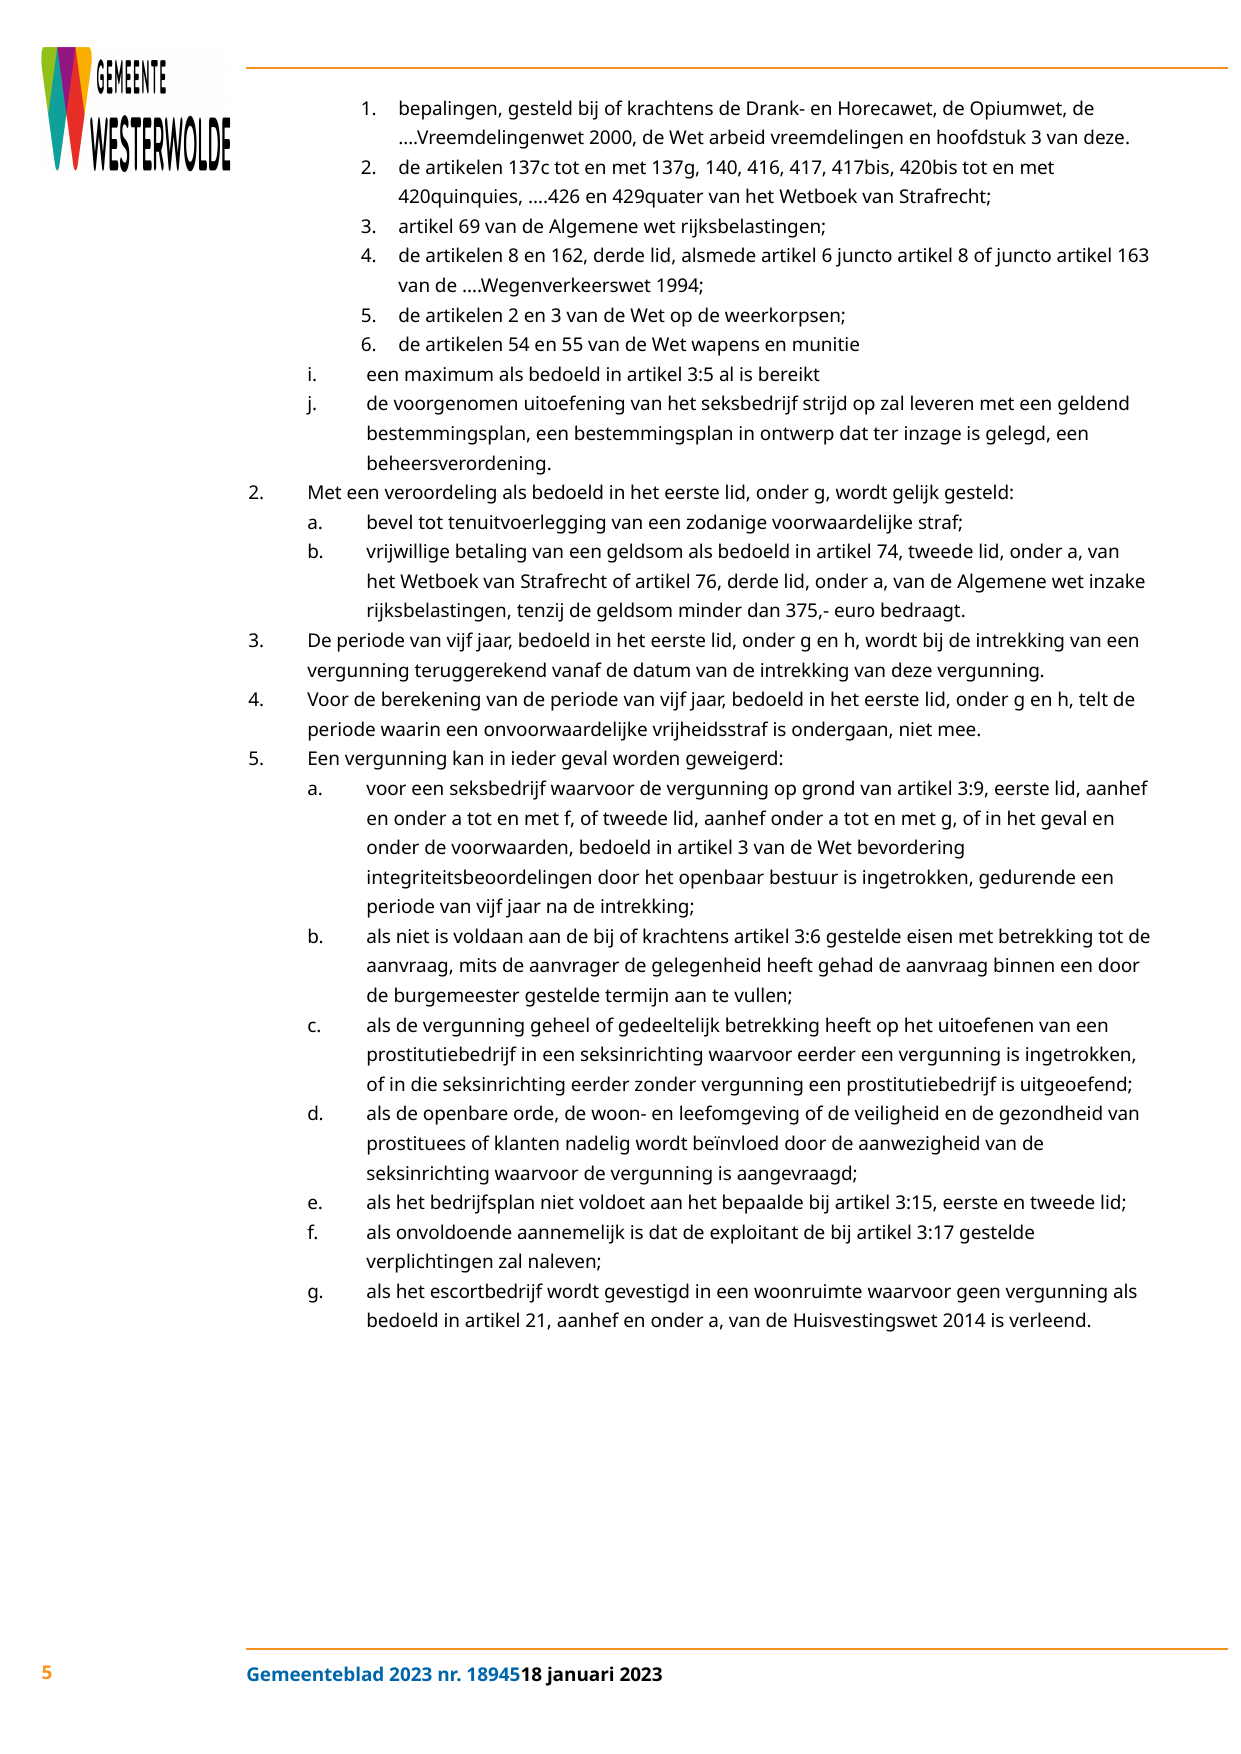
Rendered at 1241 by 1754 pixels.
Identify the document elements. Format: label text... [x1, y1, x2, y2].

list voor een seksbedrijf waarvoor de vergunning op grond van artikel 3:9, eerste lid, aanhef en onder a tot en met f, of tweede lid, aanhef onder a tot en met g, of in het geval en onder de voorwaarden, bedoeld in artikel 3 van de Wet bevordering integriteitsbeoordelingen door het openbaar bestuur is ingetrokken, gedurende een periode van vijf jaar na de intrekking; [307, 775, 1152, 919]
list Voor de berekening van de periode van vijf jaar, bedoeld in het eerste lid, onder g en h, telt de periode waarin een onvoorwaardelijke vrijheidsstraf is ondergaan, niet mee. [248, 686, 1152, 742]
list als onvoldoende aannemelijk is dat de exploitant de bij artikel 3:17 gestelde verplichtingen zal naleven; [307, 1219, 1152, 1274]
list artikel 69 van de Algemene wet rijksbelastingen; [361, 213, 1152, 239]
list als de vergunning geheel of gedeeltelijk betrekking heeft op het uitoefenen van een prostitutiebedrijf in een seksinrichting waarvoor eerder een vergunning is ingetrokken, of in die seksinrichting eerder zonder vergunning een prostitutiebedrijf is uitgeoefend; [307, 1012, 1152, 1097]
list Met een veroordeling als bedoeld in het eerste lid, onder g, wordt gelijk gesteld: [248, 479, 1152, 505]
list de voorgenomen uitoefening van het seksbedrijf strijd op zal leveren met een geldend bestemmingsplan, een bestemmingsplan in ontwerp dat ter inzage is gelegd, een beheersverordening. [307, 391, 1152, 476]
list een maximum als bedoeld in artikel 3:5 al is bereikt [307, 361, 1152, 387]
list de artikelen 137c tot en met 137g, 140, 416, 417, 417bis, 420bis tot en met 420quinquies, ….426 en 429quater van het Wetboek van Strafrecht; [361, 154, 1152, 209]
list als de openbare orde, de woon- en leefomgeving of de veiligheid en de gezondheid van prostituees of klanten nadelig wordt beïnvloed door de aanwezigheid van de seksinrichting waarvoor de vergunning is aangevraagd; [307, 1101, 1152, 1186]
list als niet is voldaan aan de bij of krachtens artikel 3:6 gestelde eisen met betrekking tot de aanvraag, mits de aanvrager de gelegenheid heeft gehad de aanvraag binnen een door de burgemeester gestelde termijn aan te vullen; [307, 923, 1152, 1008]
list bevel tot tenuitvoerlegging van een zodanige voorwaardelijke straf; [307, 509, 1152, 535]
list de artikelen 54 en 55 van de Wet wapens en munitie [361, 331, 1152, 357]
list de artikelen 8 en 162, derde lid, alsmede artikel 6 juncto artikel 8 of juncto artikel 163 van de ….Wegenverkeerswet 1994; [361, 243, 1152, 298]
list De periode van vijf jaar, bedoeld in het eerste lid, onder g en h, wordt bij de intrekking van een vergunning teruggerekend vanaf de datum van de intrekking van deze vergunning. [248, 627, 1152, 683]
list Een vergunning kan in ieder geval worden geweigerd: [248, 746, 1152, 771]
list bepalingen, gesteld bij of krachtens de Drank- en Horecawet, de Opiumwet, de ….Vreemdelingenwet 2000, de Wet arbeid vreemdelingen en hoofdstuk 3 van deze. [361, 95, 1152, 150]
list als het escortbedrijf wordt gevestigd in een woonruimte waarvoor geen vergunning als bedoeld in artikel 21, aanhef en onder a, van de Huisvestingswet 2014 is verleend. [307, 1278, 1152, 1333]
list vrijwillige betaling van een geldsom als bedoeld in artikel 74, tweede lid, onder a, van het Wetboek van Strafrecht of artikel 76, derde lid, onder a, van de Algemene wet inzake rijksbelastingen, tenzij de geldsom minder dan 375,- euro bedraagt. [307, 538, 1152, 623]
picture [41, 47, 231, 172]
list als het bedrijfsplan niet voldoet aan het bepaalde bij artikel 3:15, eerste en tweede lid; [307, 1189, 1152, 1215]
list de artikelen 2 en 3 van de Wet op de weerkorpsen; [361, 302, 1152, 328]
